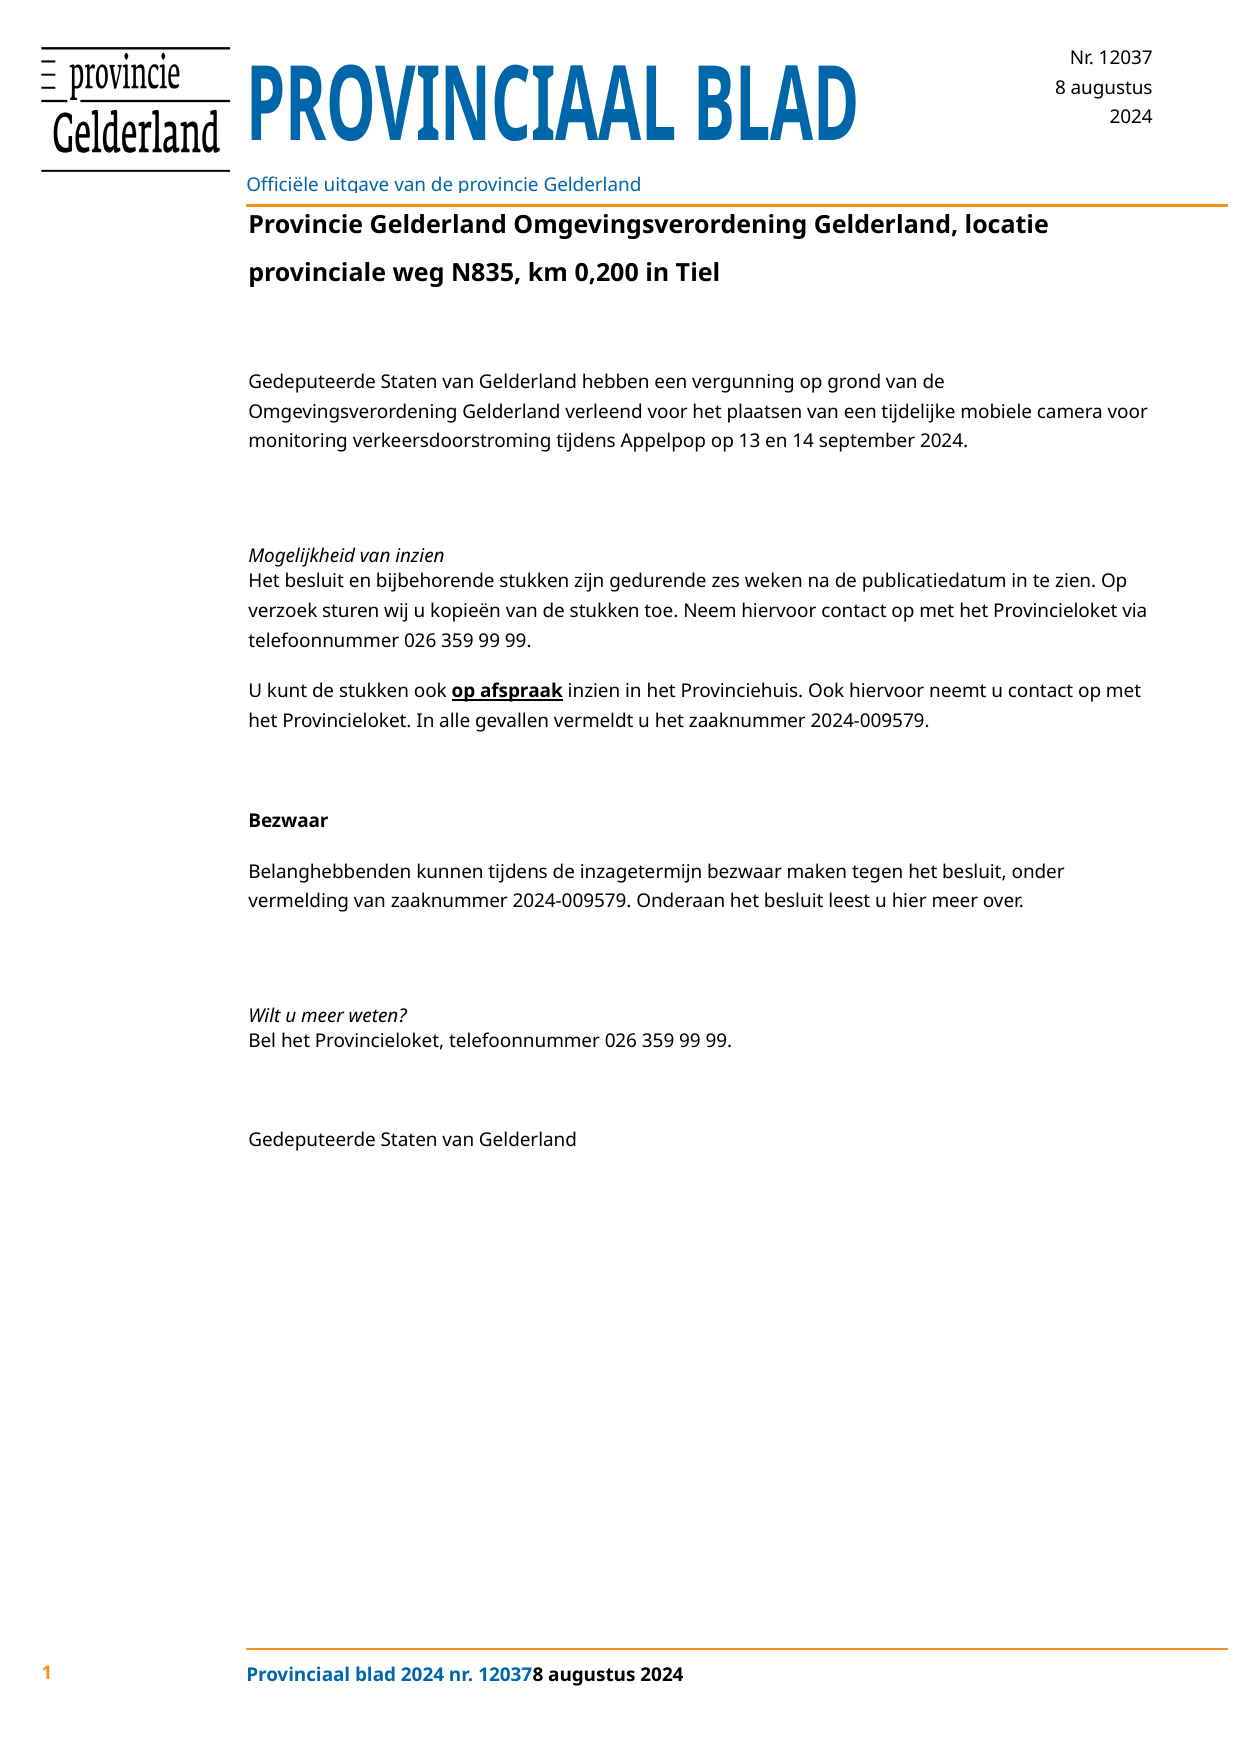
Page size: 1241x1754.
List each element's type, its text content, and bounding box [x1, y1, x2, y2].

text Gedeputeerde Staten van Gelderland hebben een vergunning op grond van de Omgevingsverordening Gelderland verleend voor het plaatsen van een tijdelijke mobiele camera voor monitoring verkeersdoorstroming tijdens Appelpop op 13 en 14 september 2024. [248, 368, 1152, 453]
text Het besluit en bijbehorende stukken zijn gedurende zes weken na de publicatiedatum in te zien. Op verzoek sturen wij u kopieën van de stukken toe. Neem hiervoor contact op met het Provincieloket via telefoonnummer 026 359 99 99. [248, 568, 1152, 652]
text Bel het Provincieloket, telefoonnummer 026 359 99 99. [248, 1028, 1152, 1053]
text Gedeputeerde Staten van Gelderland [248, 1126, 1152, 1152]
text U kunt de stukken ook op afspraak inzien in het Provinciehuis. Ook hiervoor neemt u contact op met het Provincieloket. In alle gevallen vermeldt u het zaaknummer 2024-009579. [248, 677, 1152, 732]
text Bezwaar [248, 808, 1152, 833]
picture [41, 47, 231, 172]
text Provincie Gelderland Omgevingsverordening Gelderland, locatie provinciale weg N835, km 0,200 in Tiel [248, 207, 1152, 288]
text Wilt u meer weten? [248, 1002, 1152, 1028]
text Mogelijkheid van inzien [248, 542, 1152, 568]
text Belanghebbenden kunnen tijdens de inzagetermijn bezwaar maken tegen het besluit, onder vermelding van zaaknummer 2024-009579. Onderaan het besluit leest u hier meer over. [248, 858, 1152, 913]
